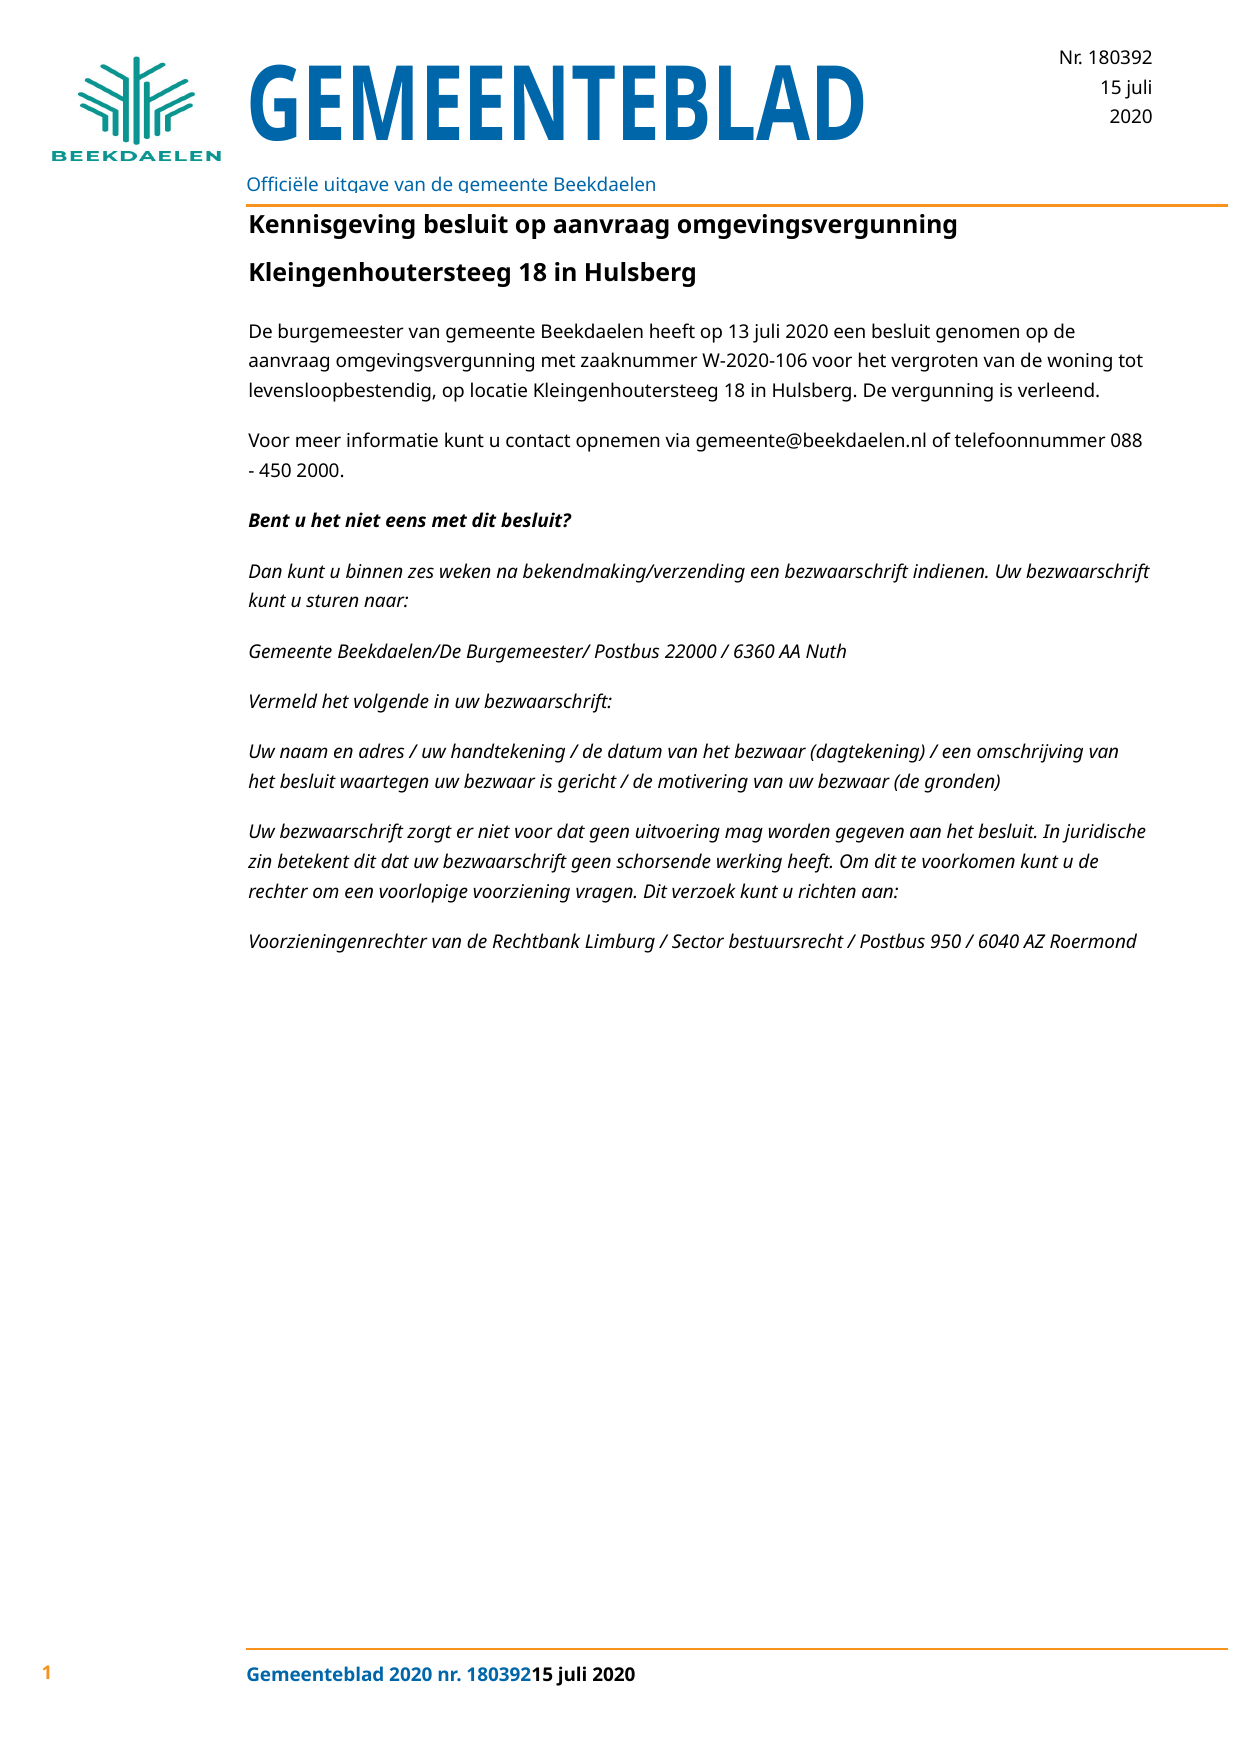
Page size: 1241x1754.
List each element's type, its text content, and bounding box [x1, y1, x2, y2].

text Gemeente Beekdaelen/De Burgemeester/ Postbus 22000 / 6360 AA Nuth [248, 638, 1152, 664]
text De burgemeester van gemeente Beekdaelen heeft op 13 juli 2020 een besluit genomen op de aanvraag omgevingsvergunning met zaaknummer W-2020-106 voor het vergroten van de woning tot levensloopbestendig, op locatie Kleingenhoutersteeg 18 in Hulsberg. De vergunning is verleend. [248, 318, 1152, 403]
text Voorzieningenrechter van de Rechtbank Limburg / Sector bestuursrecht / Postbus 950 / 6040 AZ Roermond [248, 928, 1152, 954]
text Voor meer informatie kunt u contact opnemen via gemeente@beekdaelen.nl of telefoonnummer 088 - 450 2000. [248, 427, 1152, 483]
text Kennisgeving besluit op aanvraag omgevingsvergunning Kleingenhoutersteeg 18 in Hulsberg [248, 207, 1152, 288]
text Bent u het niet eens met dit besluit? [248, 507, 1152, 533]
text Vermeld het volgende in uw bezwaarschrift: [248, 688, 1152, 714]
text Dan kunt u binnen zes weken na bekendmaking/verzending een bezwaarschrift indienen. Uw bezwaarschrift kunt u sturen naar: [248, 558, 1152, 613]
text Uw bezwaarschrift zorgt er niet voor dat geen uitvoering mag worden gegeven aan het besluit. In juridische zin betekent dit dat uw bezwaarschrift geen schorsende werking heeft. Om dit te voorkomen kunt u de rechter om een voorlopige voorziening vragen. Dit verzoek kunt u richten aan: [248, 819, 1152, 904]
picture [41, 47, 231, 172]
text Uw naam en adres / uw handtekening / de datum van het bezwaar (dagtekening) / een omschrijving van het besluit waartegen uw bezwaar is gericht / de motivering van uw bezwaar (de gronden) [248, 739, 1152, 794]
